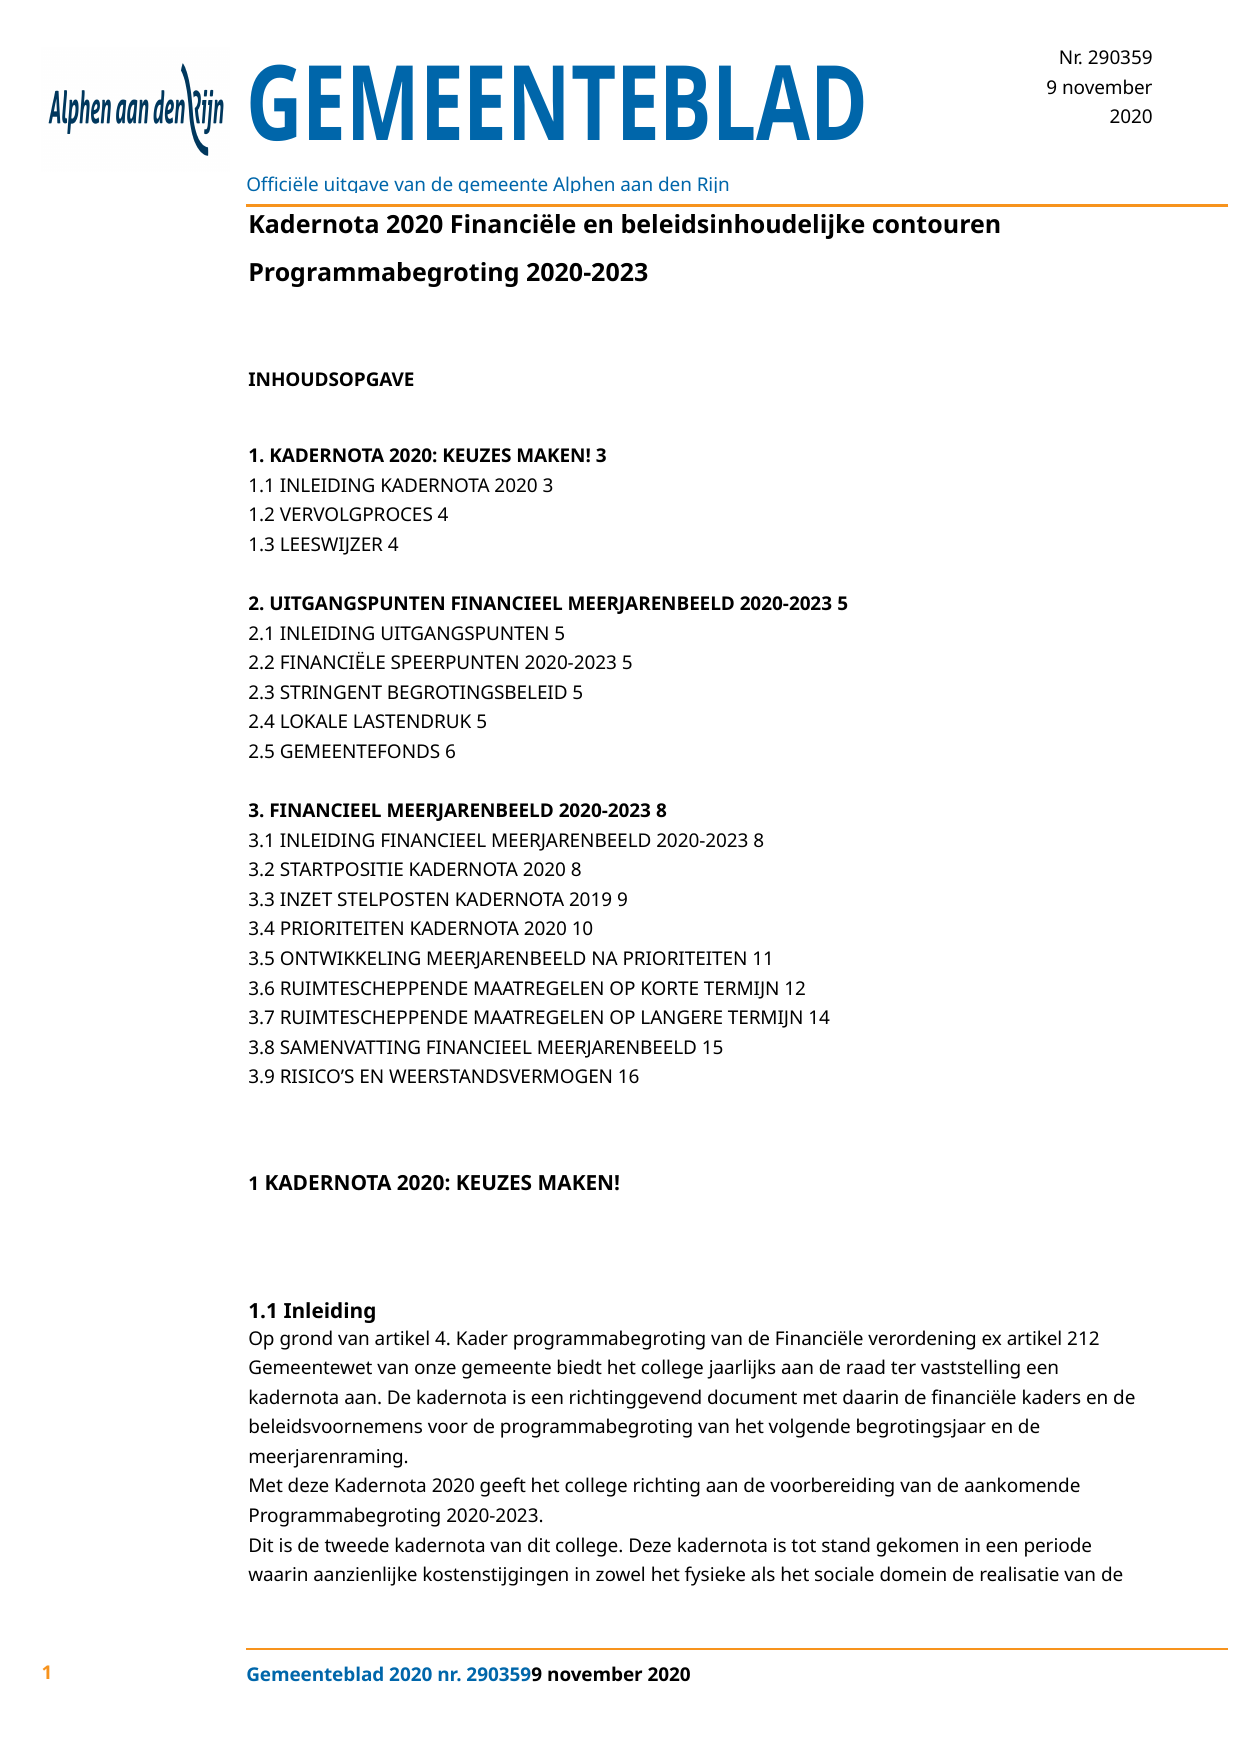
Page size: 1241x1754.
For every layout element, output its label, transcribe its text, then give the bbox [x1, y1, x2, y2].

picture [41, 47, 231, 172]
text Kadernota 2020 Financiële en beleidsinhoudelijke contouren Programmabegroting 2020-2023 [248, 207, 1152, 288]
text Op grond van artikel 4. Kader programmabegroting van de Financiële verordening ex artikel 212 Gemeentewet van onze gemeente biedt het college jaarlijks aan de raad ter vaststelling een kadernota aan. De kadernota is een richtinggevend document met daarin de financiële kaders en de beleidsvoornemens voor de programmabegroting van het volgende begrotingsjaar en de meerjarenraming. [248, 1325, 1152, 1469]
text 3.8 SAMENVATTING FINANCIEEL MEERJARENBEELD 15 [248, 1034, 1152, 1059]
text 1.2 VERVOLGPROCES 4 [248, 501, 1152, 527]
text 3. FINANCIEEL MEERJARENBEELD 2020-2023 8 [248, 797, 1152, 823]
text 2. UITGANGSPUNTEN FINANCIEEL MEERJARENBEELD 2020-2023 5 [248, 590, 1152, 616]
text 3.5 ONTWIKKELING MEERJARENBEELD NA PRIORITEITEN 11 [248, 945, 1152, 971]
text 3.4 PRIORITEITEN KADERNOTA 2020 10 [248, 916, 1152, 941]
text 2.1 INLEIDING UITGANGSPUNTEN 5 [248, 620, 1152, 645]
text Dit is de tweede kadernota van dit college. Deze kadernota is tot stand gekomen in een periode waarin aanzienlijke kostenstijgingen in zowel het fysieke als het sociale domein de realisatie van de [248, 1532, 1152, 1587]
text INHOUDSOPGAVE [248, 364, 1152, 393]
text 3.6 RUIMTESCHEPPENDE MAATREGELEN OP KORTE TERMIJN 12 [248, 975, 1152, 1000]
text 1. KADERNOTA 2020: KEUZES MAKEN! 3 [248, 442, 1152, 468]
text Met deze Kadernota 2020 geeft het college richting aan de voorbereiding van de aankomende Programmabegroting 2020-2023. [248, 1473, 1152, 1528]
text 2.3 STRINGENT BEGROTINGSBELEID 5 [248, 679, 1152, 704]
text 3.3 INZET STELPOSTEN KADERNOTA 2019 9 [248, 886, 1152, 912]
text 2.5 GEMEENTEFONDS 6 [248, 738, 1152, 764]
text 3.1 INLEIDING FINANCIEEL MEERJARENBEELD 2020-2023 8 [248, 827, 1152, 852]
text 3.2 STARTPOSITIE KADERNOTA 2020 8 [248, 856, 1152, 882]
text 1.3 LEESWIJZER 4 [248, 531, 1152, 557]
text 1.1 INLEIDING KADERNOTA 2020 3 [248, 472, 1152, 497]
text 1.1 Inleiding [248, 1296, 1152, 1325]
text 2.4 LOKALE LASTENDRUK 5 [248, 708, 1152, 734]
text 3.9 RISICO’S EN WEERSTANDSVERMOGEN 16 [248, 1063, 1152, 1089]
text 3.7 RUIMTESCHEPPENDE MAATREGELEN OP LANGERE TERMIJN 14 [248, 1004, 1152, 1030]
text 1 KADERNOTA 2020: KEUZES MAKEN! [248, 1168, 1152, 1197]
text 2.2 FINANCIËLE SPEERPUNTEN 2020-2023 5 [248, 649, 1152, 675]
